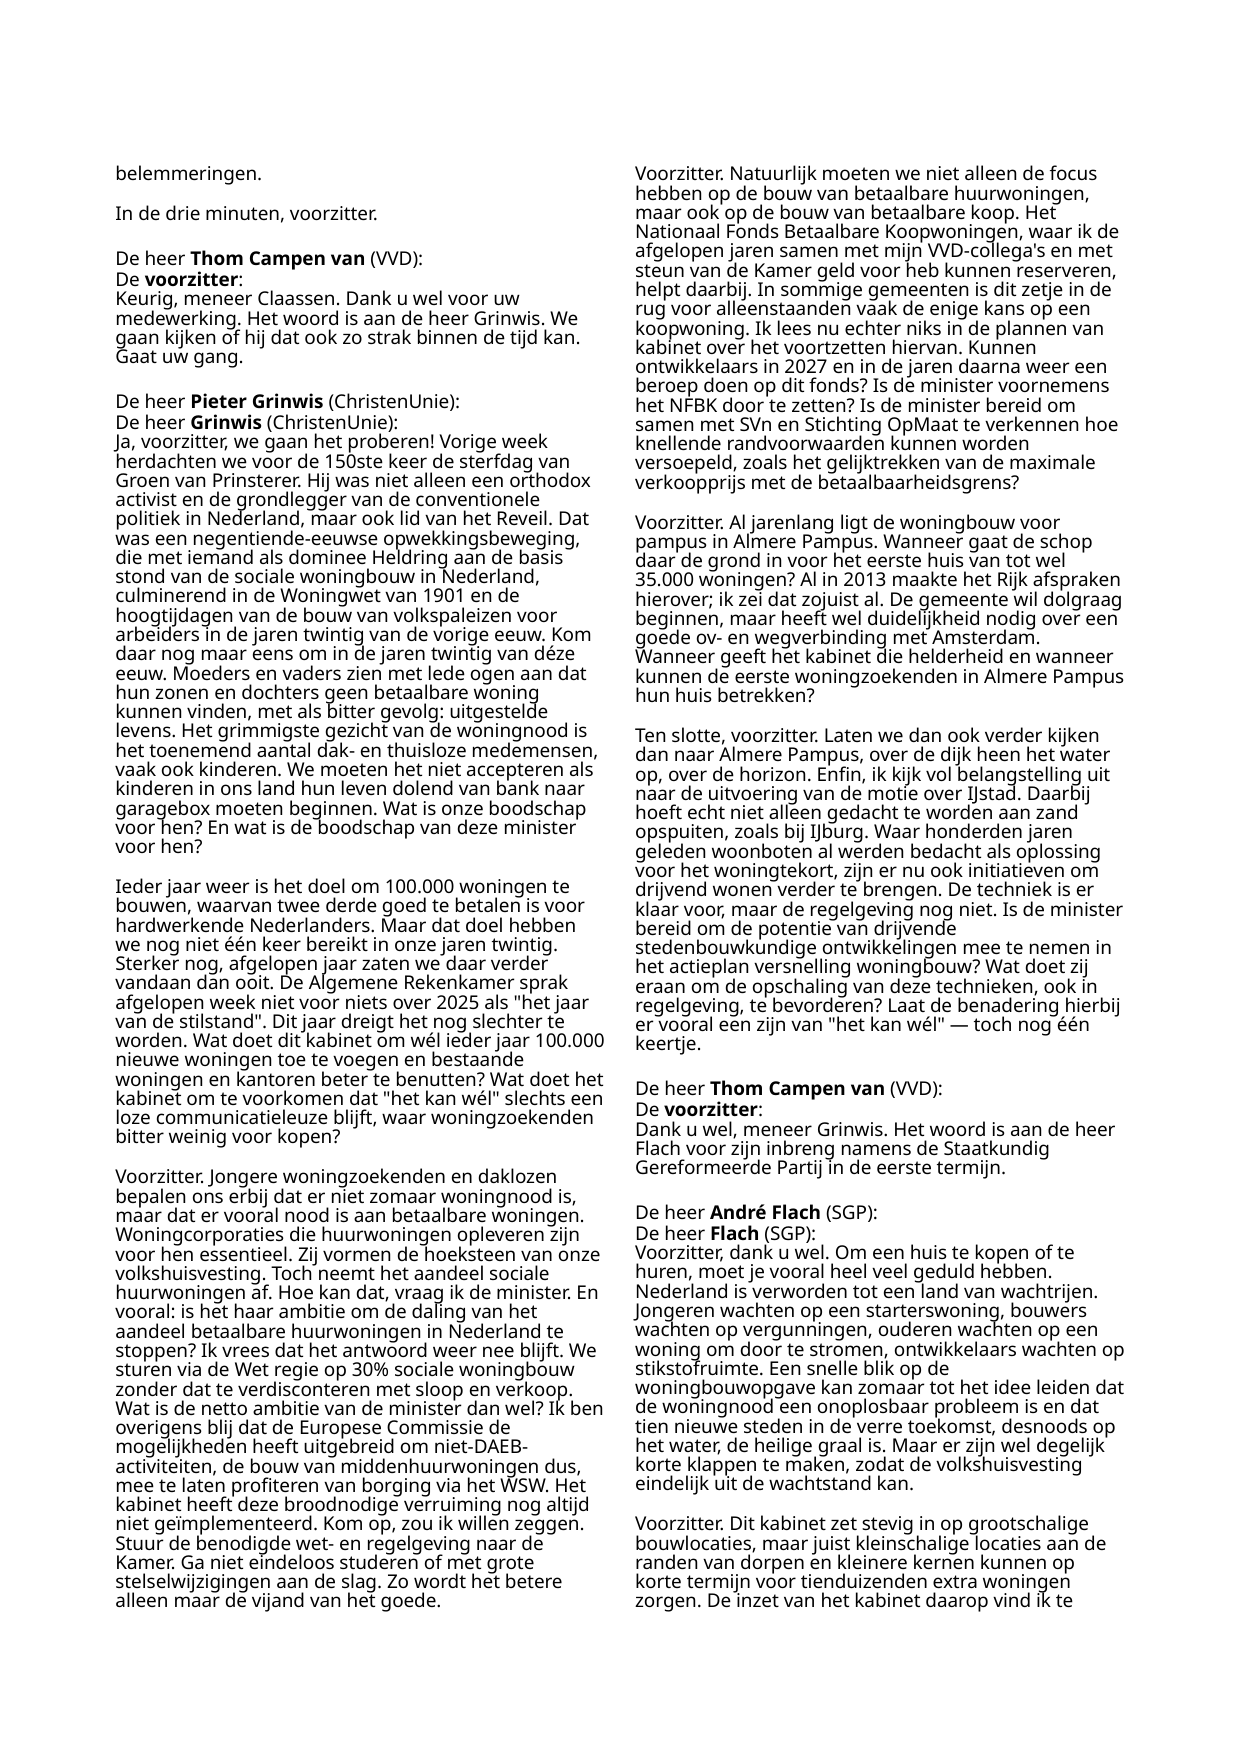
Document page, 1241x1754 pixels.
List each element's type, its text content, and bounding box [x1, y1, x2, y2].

text De heer Pieter Grinwis (ChristenUnie): [115, 388, 605, 414]
text De heer Grinwis (ChristenUnie): [115, 414, 605, 433]
text De heer Flach (SGP): [635, 1225, 1125, 1244]
text Ieder jaar weer is het doel om 100.000 woningen te bouwen, waarvan twee derde goed te betalen is voor hardwerkende Nederlanders. Maar dat doel hebben we nog niet één keer bereikt in onze jaren twintig. Sterker nog, afgelopen jaar zaten we daar verder vandaan dan ooit. De Algemene Rekenkamer sprak afgelopen week niet voor niets over 2025 als "het jaar van de stilstand". Dit jaar dreigt het nog slechter te worden. Wat doet dit kabinet om wél ieder jaar 100.000 nieuwe woningen toe te voegen en bestaande woningen en kantoren beter te benutten? Wat doet het kabinet om te voorkomen dat "het kan wél" slechts een loze communicatieleuze blijft, waar woningzoekenden bitter weinig voor kopen? [115, 878, 605, 1148]
text belemmeringen. [115, 165, 605, 184]
text Voorzitter. Al jarenlang ligt de woningbouw voor pampus in Almere Pampus. Wanneer gaat de schop daar de grond in voor het eerste huis van tot wel 35.000 woningen? Al in 2013 maakte het Rijk afspraken hierover; ik zei dat zojuist al. De gemeente wil dolgraag beginnen, maar heeft wel duidelijkheid nodig over een goede ov- en wegverbinding met Amsterdam. Wanneer geeft het kabinet die helderheid en wanneer kunnen de eerste woningzoekenden in Almere Pampus hun huis betrekken? [635, 514, 1125, 706]
text Keurig, meneer Claassen. Dank u wel voor uw medewerking. Het woord is aan de heer Grinwis. We gaan kijken of hij dat ook zo strak binnen de tijd kan. Gaat uw gang. [115, 290, 605, 367]
text De heer Thom Campen van (VVD): [115, 245, 605, 271]
text Ten slotte, voorzitter. Laten we dan ook verder kijken dan naar Almere Pampus, over de dijk heen het water op, over de horizon. Enfin, ik kijk vol belangstelling uit naar de uitvoering van de motie over IJstad. Daarbij hoeft echt niet alleen gedacht te worden aan zand opspuiten, zoals bij IJburg. Waar honderden jaren geleden woonboten al werden bedacht als oplossing voor het woningtekort, zijn er nu ook initiatieven om drijvend wonen verder te brengen. De techniek is er klaar voor, maar de regelgeving nog niet. Is de minister bereid om de potentie van drijvende stedenbouwkundige ontwikkelingen mee te nemen in het actieplan versnelling woningbouw? Wat doet zij eraan om de opschaling van deze technieken, ook in regelgeving, te bevorderen? Laat de benadering hierbij er vooral een zijn van "het kan wél" — toch nog één keertje. [635, 727, 1125, 1055]
text Voorzitter. Jongere woningzoekenden en daklozen bepalen ons erbij dat er niet zomaar woningnood is, maar dat er vooral nood is aan betaalbare woningen. Woningcorporaties die huurwoningen opleveren zijn voor hen essentieel. Zij vormen de hoeksteen van onze volkshuisvesting. Toch neemt het aandeel sociale huurwoningen af. Hoe kan dat, vraag ik de minister. En vooral: is het haar ambitie om de daling van het aandeel betaalbare huurwoningen in Nederland te stoppen? Ik vrees dat het antwoord weer nee blijft. We sturen via de Wet regie op 30% sociale woningbouw zonder dat te verdisconteren met sloop en verkoop. Wat is de netto ambitie van de minister dan wel? Ik ben overigens blij dat de Europese Commissie de mogelijkheden heeft uitgebreid om niet-DAEB-activiteiten, de bouw van middenhuurwoningen dus, mee te laten profiteren van borging via het WSW. Het kabinet heeft deze broodnodige verruiming nog altijd niet geïmplementeerd. Kom op, zou ik willen zeggen. Stuur de benodigde wet- en regelgeving naar de Kamer. Ga niet eindeloos studeren of met grote stelselwijzigingen aan de slag. Zo wordt het betere alleen maar de vijand van het goede. [115, 1168, 605, 1612]
text Ja, voorzitter, we gaan het proberen! Vorige week herdachten we voor de 150ste keer de sterfdag van Groen van Prinsterer. Hij was niet alleen een orthodox activist en de grondlegger van de conventionele politiek in Nederland, maar ook lid van het Reveil. Dat was een negentiende-eeuwse opwekkingsbeweging, die met iemand als dominee Heldring aan de basis stond van de sociale woningbouw in Nederland, culminerend in de Woningwet van 1901 en de hoogtijdagen van de bouw van volkspaleizen voor arbeiders in de jaren twintig van de vorige eeuw. Kom daar nog maar eens om in de jaren twintig van déze eeuw. Moeders en vaders zien met lede ogen aan dat hun zonen en dochters geen betaalbare woning kunnen vinden, met als bitter gevolg: uitgestelde levens. Het grimmigste gezicht van de woningnood is het toenemend aantal dak- en thuisloze medemensen, vaak ook kinderen. We moeten het niet accepteren als kinderen in ons land hun leven dolend van bank naar garagebox moeten beginnen. Wat is onze boodschap voor hen? En wat is de boodschap van deze minister voor hen? [115, 433, 605, 857]
text De voorzitter: [115, 271, 605, 290]
text Dank u wel, meneer Grinwis. Het woord is aan de heer Flach voor zijn inbreng namens de Staatkundig Gereformeerde Partij in de eerste termijn. [635, 1121, 1125, 1178]
text Voorzitter. Dit kabinet zet stevig in op grootschalige bouwlocaties, maar juist kleinschalige locaties aan de randen van dorpen en kleinere kernen kunnen op korte termijn voor tienduizenden extra woningen zorgen. De inzet van het kabinet daarop vind ik te [635, 1515, 1125, 1612]
text De heer Thom Campen van (VVD): [635, 1076, 1125, 1101]
text De heer André Flach (SGP): [635, 1199, 1125, 1225]
text In de drie minuten, voorzitter. [115, 205, 605, 224]
text De voorzitter: [635, 1101, 1125, 1121]
text Voorzitter, dank u wel. Om een huis te kopen of te huren, moet je vooral heel veel geduld hebben. Nederland is verworden tot een land van wachtrijen. Jongeren wachten op een starterswoning, bouwers wachten op vergunningen, ouderen wachten op een woning om door te stromen, ontwikkelaars wachten op stikstofruimte. Een snelle blik op de woningbouwopgave kan zomaar tot het idee leiden dat de woningnood een onoplosbaar probleem is en dat tien nieuwe steden in de verre toekomst, desnoods op het water, de heilige graal is. Maar er zijn wel degelijk korte klappen te maken, zodat de volkshuisvesting eindelijk uit de wachtstand kan. [635, 1244, 1125, 1495]
text Voorzitter. Natuurlijk moeten we niet alleen de focus hebben op de bouw van betaalbare huurwoningen, maar ook op de bouw van betaalbare koop. Het Nationaal Fonds Betaalbare Koopwoningen, waar ik de afgelopen jaren samen met mijn VVD-collega's en met steun van de Kamer geld voor heb kunnen reserveren, helpt daarbij. In sommige gemeenten is dit zetje in de rug voor alleenstaanden vaak de enige kans op een koopwoning. Ik lees nu echter niks in de plannen van kabinet over het voortzetten hiervan. Kunnen ontwikkelaars in 2027 en in de jaren daarna weer een beroep doen op dit fonds? Is de minister voornemens het NFBK door te zetten? Is de minister bereid om samen met SVn en Stichting OpMaat te verkennen hoe knellende randvoorwaarden kunnen worden versoepeld, zoals het gelijktrekken van de maximale verkoopprijs met de betaalbaarheidsgrens? [635, 165, 1125, 493]
